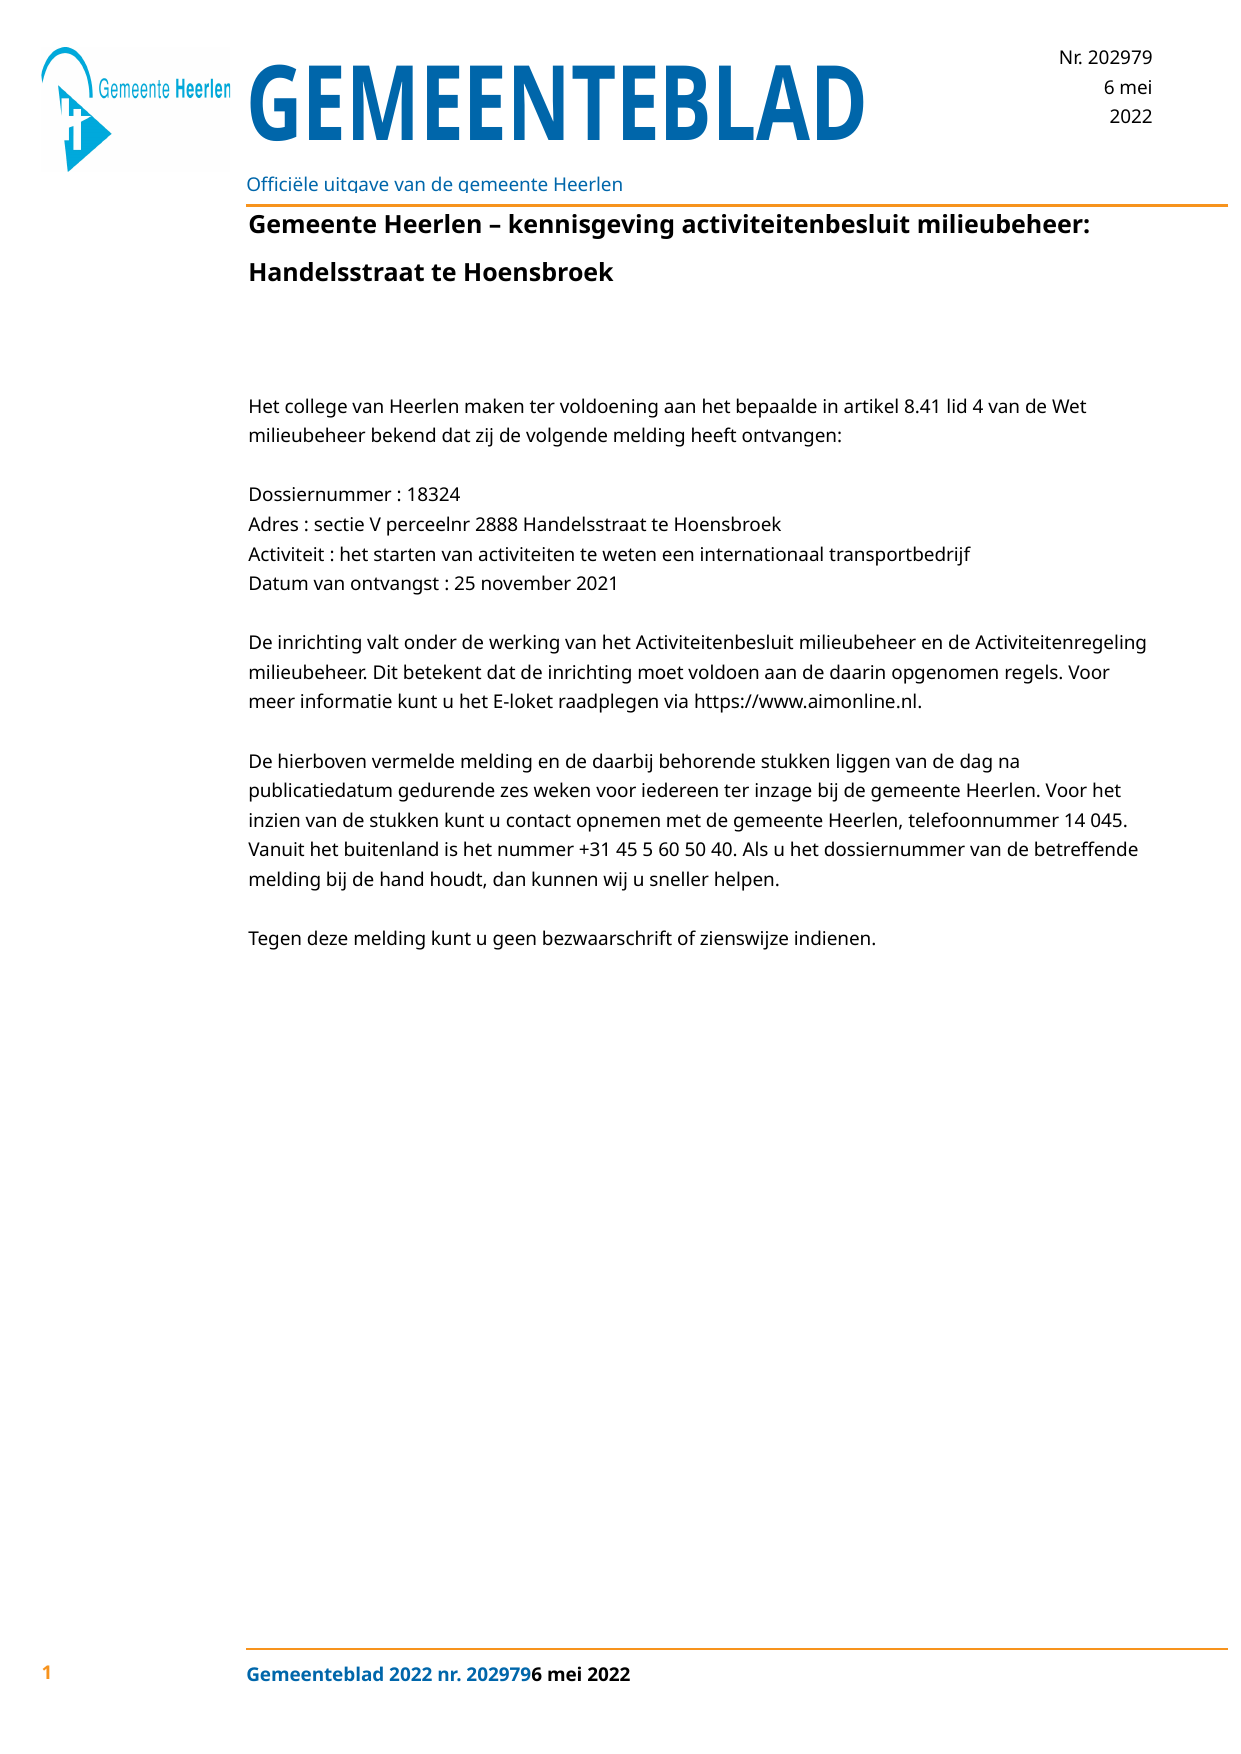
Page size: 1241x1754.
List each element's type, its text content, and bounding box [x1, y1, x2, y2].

picture [41, 47, 231, 172]
text Gemeente Heerlen – kennisgeving activiteitenbesluit milieubeheer: Handelsstraat te Hoensbroek [248, 207, 1152, 288]
text Adres : sectie V perceelnr 2888 Handelsstraat te Hoensbroek [248, 511, 1152, 537]
text Dossiernummer : 18324 [248, 482, 1152, 507]
picture [41, 47, 59, 70]
text Tegen deze melding kunt u geen bezwaarschrift of zienswijze indienen. [248, 925, 1152, 951]
text De inrichting valt onder de werking van het Activiteitenbesluit milieubeheer en de Activiteitenregeling milieubeheer. Dit betekent dat de inrichting moet voldoen aan de daarin opgenomen regels. Voor meer informatie kunt u het E-loket raadplegen via https://www.aimonline.nl. [248, 629, 1152, 714]
text Datum van ontvangst : 25 november 2021 [248, 570, 1152, 596]
text Het college van Heerlen maken ter voldoening aan het bepaalde in artikel 8.41 lid 4 van de Wet milieubeheer bekend dat zij de volgende melding heeft ontvangen: [248, 393, 1152, 448]
text De hierboven vermelde melding en de daarbij behorende stukken liggen van de dag na publicatiedatum gedurende zes weken voor iedereen ter inzage bij de gemeente Heerlen. Voor het inzien van de stukken kunt u contact opnemen met de gemeente Heerlen, telefoonnummer 14 045. Vanuit het buitenland is het nummer +31 45 5 60 50 40. Als u het dossiernummer van de betreffende melding bij de hand houdt, dan kunnen wij u sneller helpen. [248, 748, 1152, 892]
text Activiteit : het starten van activiteiten te weten een internationaal transportbedrijf [248, 541, 1152, 567]
